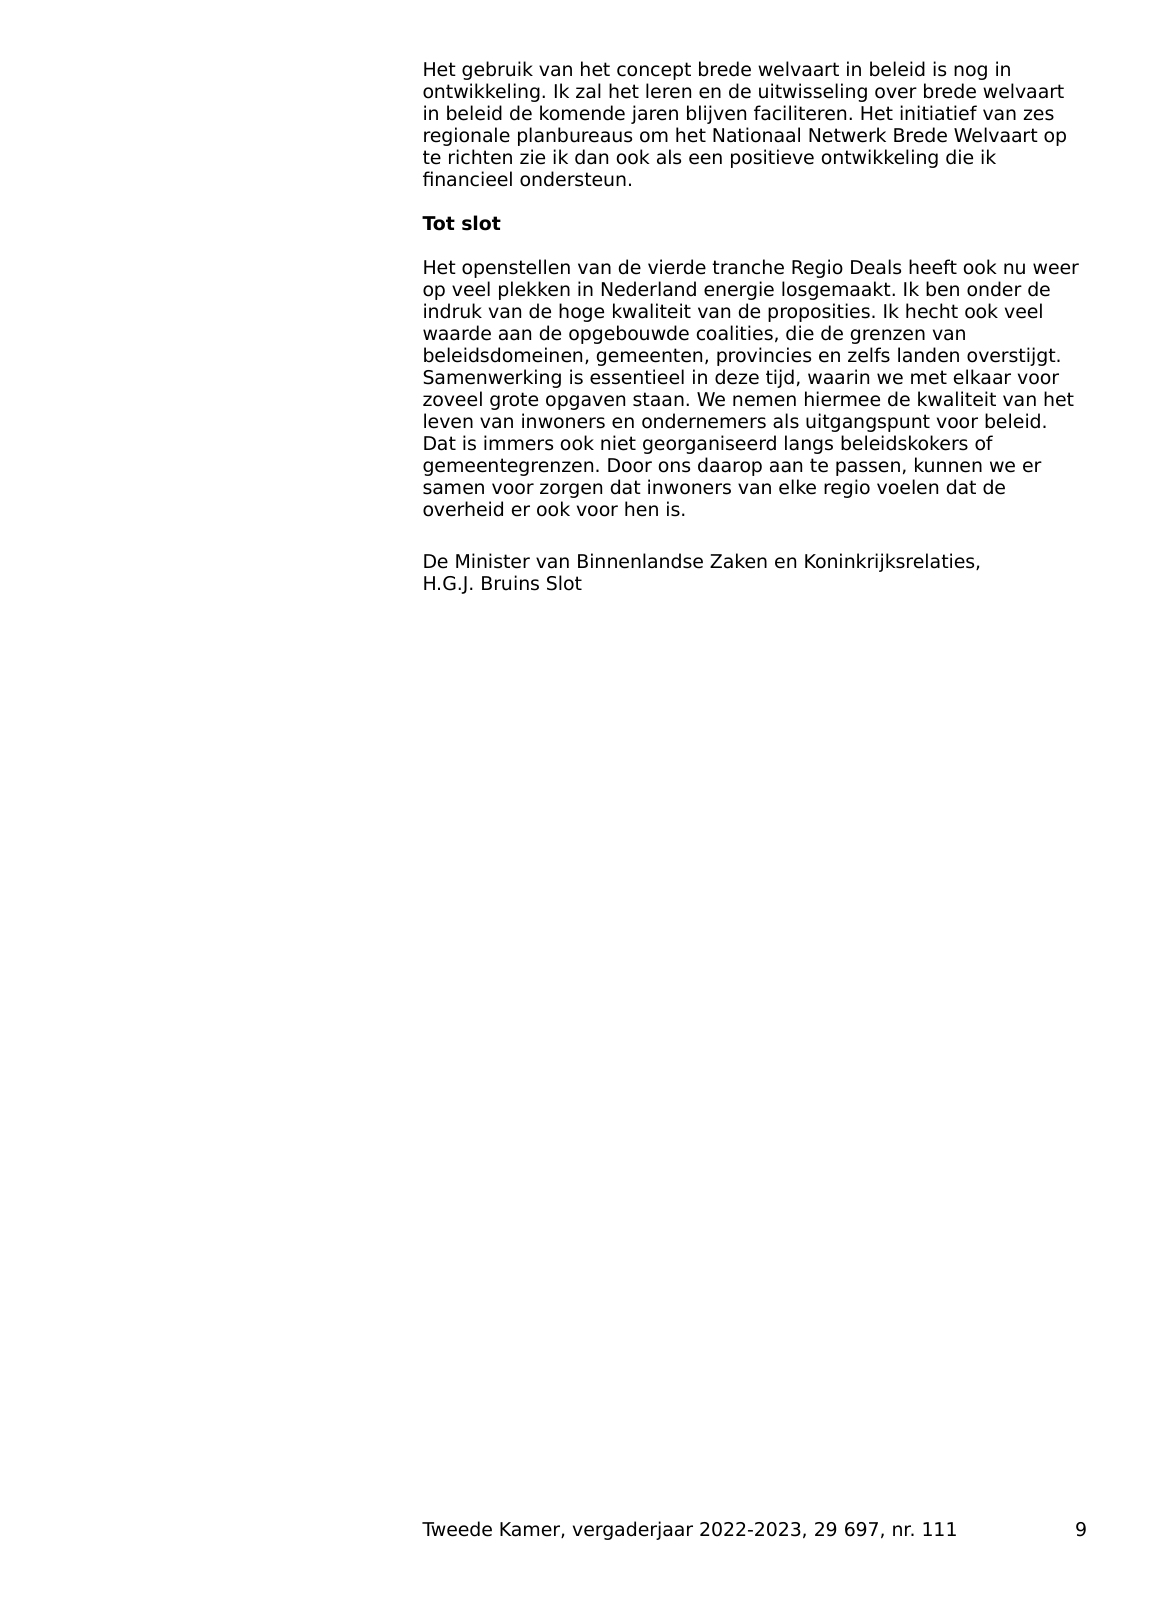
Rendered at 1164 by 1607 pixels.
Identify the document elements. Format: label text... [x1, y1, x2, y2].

text Het gebruik van het concept brede welvaart in beleid is nog in ontwikkeling. Ik zal het leren en de uitwisseling over brede welvaart in beleid de komende jaren blijven faciliteren. Het initiatief van zes regionale planbureaus om het Nationaal Netwerk Brede Welvaart op te richten zie ik dan ook als een positieve ontwikkeling die ik financieel ondersteun. [422, 59, 1087, 191]
text Het openstellen van de vierde tranche Regio Deals heeft ook nu weer op veel plekken in Nederland energie losgemaakt. Ik ben onder de indruk van de hoge kwaliteit van de proposities. Ik hecht ook veel waarde aan de opgebouwde coalities, die de grenzen van beleidsdomeinen, gemeenten, provincies en zelfs landen overstijgt. Samenwerking is essentieel in deze tijd, waarin we met elkaar voor zoveel grote opgaven staan. We nemen hiermee de kwaliteit van het leven van inwoners en ondernemers als uitgangspunt voor beleid. Dat is immers ook niet georganiseerd langs beleidskokers of gemeentegrenzen. Door ons daarop aan te passen, kunnen we er samen voor zorgen dat inwoners van elke regio voelen dat de overheid er ook voor hen is. [422, 257, 1087, 521]
text De Minister van Binnenlandse Zaken en Koninkrijksrelaties, H.G.J. Bruins Slot [422, 551, 1087, 595]
subtitle Tot slot [422, 213, 1087, 235]
